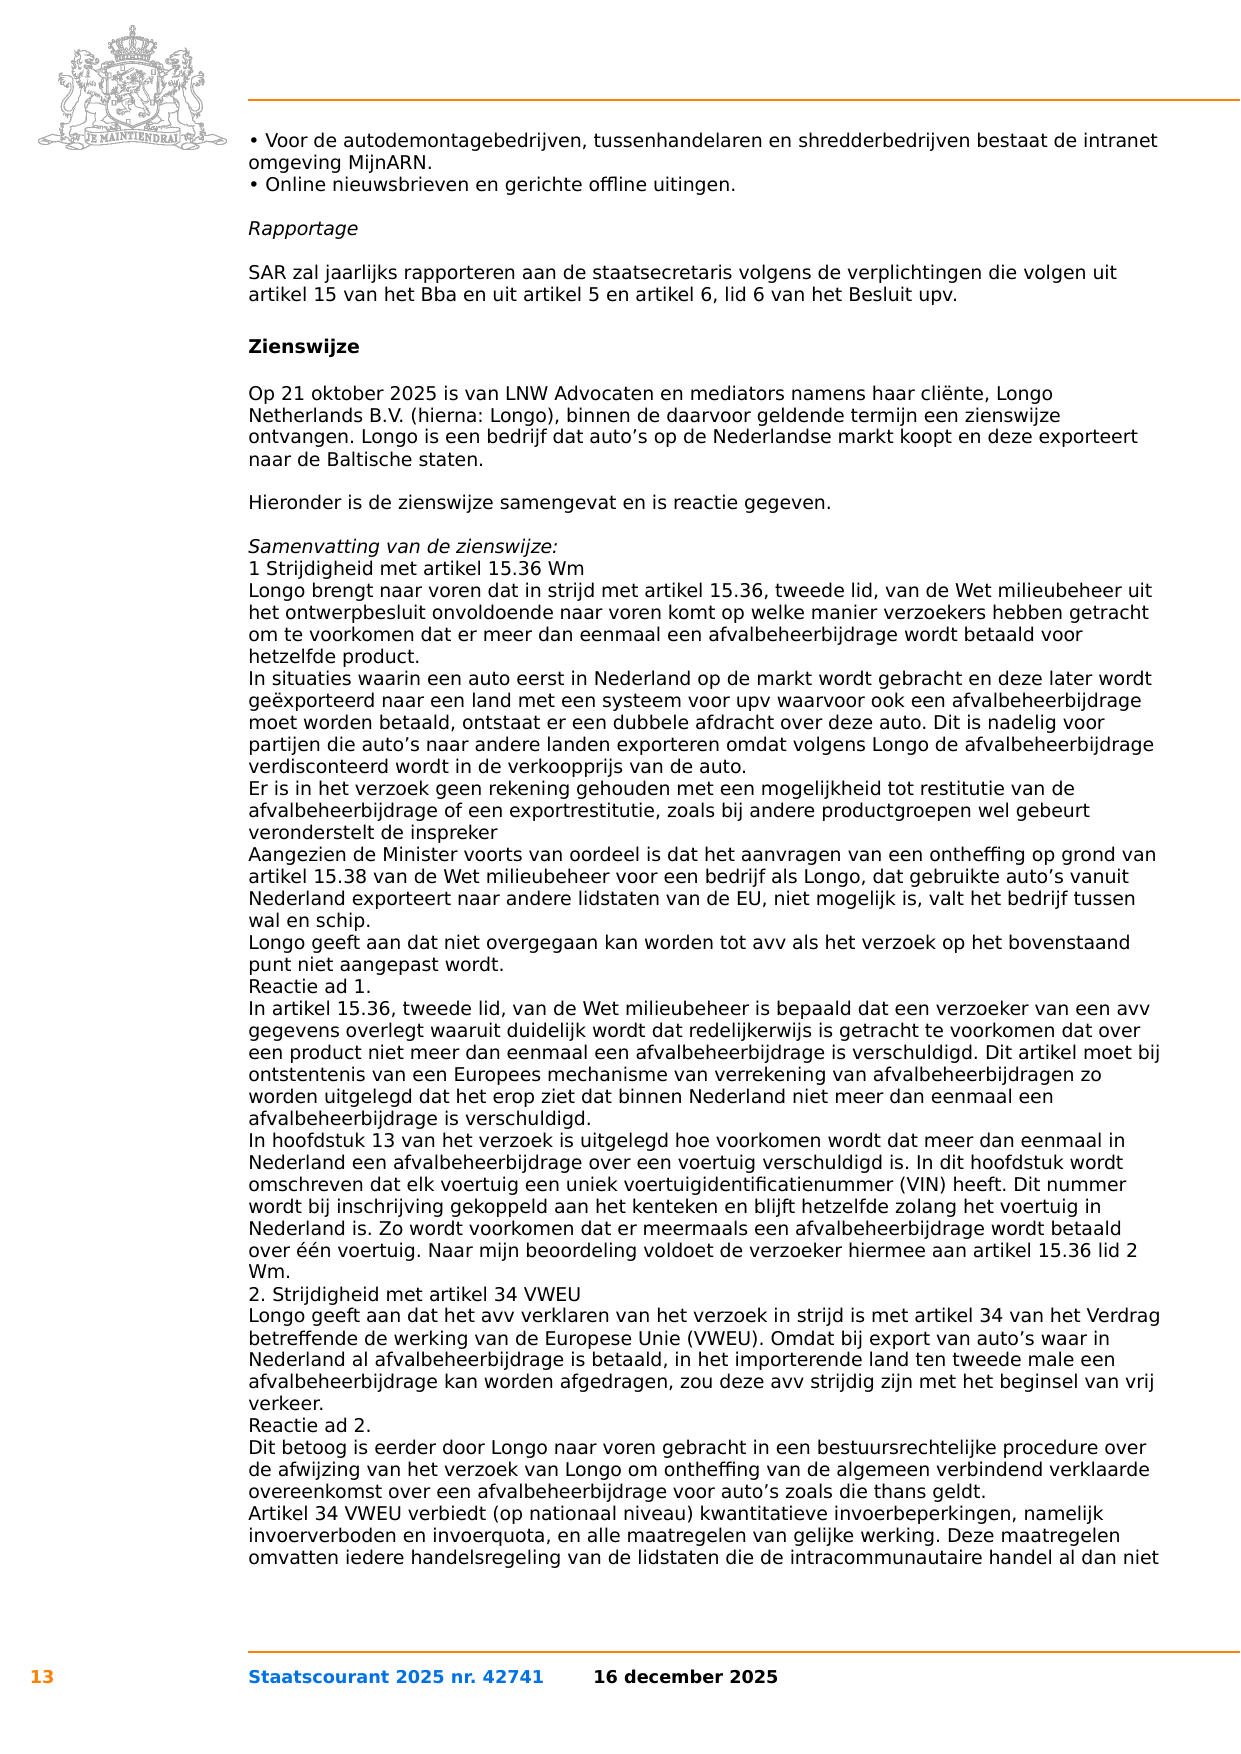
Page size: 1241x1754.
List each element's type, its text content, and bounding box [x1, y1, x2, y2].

text Er is in het verzoek geen rekening gehouden met een mogelijkheid tot restitutie van de afvalbeheerbijdrage of een exportrestitutie, zoals bij andere productgroepen wel gebeurt veronderstelt de inspreker [248, 778, 1163, 844]
subtitle Rapportage [248, 218, 1163, 240]
text In hoofdstuk 13 van het verzoek is uitgelegd hoe voorkomen wordt dat meer dan eenmaal in Nederland een afvalbeheerbijdrage over een voertuig verschuldigd is. In dit hoofdstuk wordt omschreven dat elk voertuig een uniek voertuigidentificatienummer (VIN) heeft. Dit nummer wordt bij inschrijving gekoppeld aan het kenteken en blijft hetzelfde zolang het voertuig in Nederland is. Zo wordt voorkomen dat er meermaals een afvalbeheerbijdrage wordt betaald over één voertuig. Naar mijn beoordeling voldoet de verzoeker hiermee aan artikel 15.36 lid 2 Wm. [248, 1129, 1163, 1283]
text Longo geeft aan dat niet overgegaan kan worden tot avv als het verzoek op het bovenstaand punt niet aangepast wordt. [248, 932, 1163, 976]
text Longo brengt naar voren dat in strijd met artikel 15.36, tweede lid, van de Wet milieubeheer uit het ontwerpbesluit onvoldoende naar voren komt op welke manier verzoekers hebben getracht om te voorkomen dat er meer dan eenmaal een afvalbeheerbijdrage wordt betaald voor hetzelfde product. [248, 580, 1163, 668]
text Samenvatting van de zienswijze: [248, 536, 1163, 558]
text Op 21 oktober 2025 is van LNW Advocaten en mediators namens haar cliënte, Longo Netherlands B.V. (hierna: Longo), binnen de daarvoor geldende termijn een zienswijze ontvangen. Longo is een bedrijf dat auto’s op de Nederlandse markt koopt en deze exporteert naar de Baltische staten. [248, 382, 1163, 470]
text Reactie ad 1. [248, 976, 1163, 998]
text Aangezien de Minister voorts van oordeel is dat het aanvragen van een ontheffing op grond van artikel 15.38 van de Wet milieubeheer voor een bedrijf als Longo, dat gebruikte auto’s vanuit Nederland exporteert naar andere lidstaten van de EU, niet mogelijk is, valt het bedrijf tussen wal en schip. [248, 844, 1163, 932]
picture [38, 25, 227, 150]
text • Online nieuwsbrieven en gerichte offline uitingen. [248, 174, 1163, 196]
text • Voor de autodemontagebedrijven, tussenhandelaren en shredderbedrijven bestaat de intranet omgeving MijnARN. [248, 130, 1163, 174]
text Dit betoog is eerder door Longo naar voren gebracht in een bestuursrechtelijke procedure over de afwijzing van het verzoek van Longo om ontheffing van de algemeen verbindend verklaarde overeenkomst over een afvalbeheerbijdrage voor auto’s zoals die thans geldt. [248, 1437, 1163, 1503]
subtitle Zienswijze [248, 336, 1163, 357]
text SAR zal jaarlijks rapporteren aan de staatsecretaris volgens de verplichtingen die volgen uit artikel 15 van het Bba en uit artikel 5 en artikel 6, lid 6 van het Besluit upv. [248, 262, 1163, 306]
text Reactie ad 2. [248, 1415, 1163, 1437]
text Artikel 34 VWEU verbiedt (op nationaal niveau) kwantitatieve invoerbeperkingen, namelijk invoerverboden en invoerquota, en alle maatregelen van gelijke werking. Deze maatregelen omvatten iedere handelsregeling van de lidstaten die de intracommunautaire handel al dan niet [248, 1503, 1163, 1569]
text 2. Strijdigheid met artikel 34 VWEU [248, 1283, 1163, 1305]
text 1 Strijdigheid met artikel 15.36 Wm [248, 558, 1163, 580]
text Hieronder is de zienswijze samengevat en is reactie gegeven. [248, 492, 1163, 514]
text Longo geeft aan dat het avv verklaren van het verzoek in strijd is met artikel 34 van het Verdrag betreffende de werking van de Europese Unie (VWEU). Omdat bij export van auto’s waar in Nederland al afvalbeheerbijdrage is betaald, in het importerende land ten tweede male een afvalbeheerbijdrage kan worden afgedragen, zou deze avv strijdig zijn met het beginsel van vrij verkeer. [248, 1305, 1163, 1415]
text In artikel 15.36, tweede lid, van de Wet milieubeheer is bepaald dat een verzoeker van een avv gegevens overlegt waaruit duidelijk wordt dat redelijkerwijs is getracht te voorkomen dat over een product niet meer dan eenmaal een afvalbeheerbijdrage is verschuldigd. Dit artikel moet bij ontstentenis van een Europees mechanisme van verrekening van afvalbeheerbijdragen zo worden uitgelegd dat het erop ziet dat binnen Nederland niet meer dan eenmaal een afvalbeheerbijdrage is verschuldigd. [248, 998, 1163, 1129]
text In situaties waarin een auto eerst in Nederland op de markt wordt gebracht en deze later wordt geëxporteerd naar een land met een systeem voor upv waarvoor ook een afvalbeheerbijdrage moet worden betaald, ontstaat er een dubbele afdracht over deze auto. Dit is nadelig voor partijen die auto’s naar andere landen exporteren omdat volgens Longo de afvalbeheerbijdrage verdisconteerd wordt in de verkoopprijs van de auto. [248, 668, 1163, 778]
